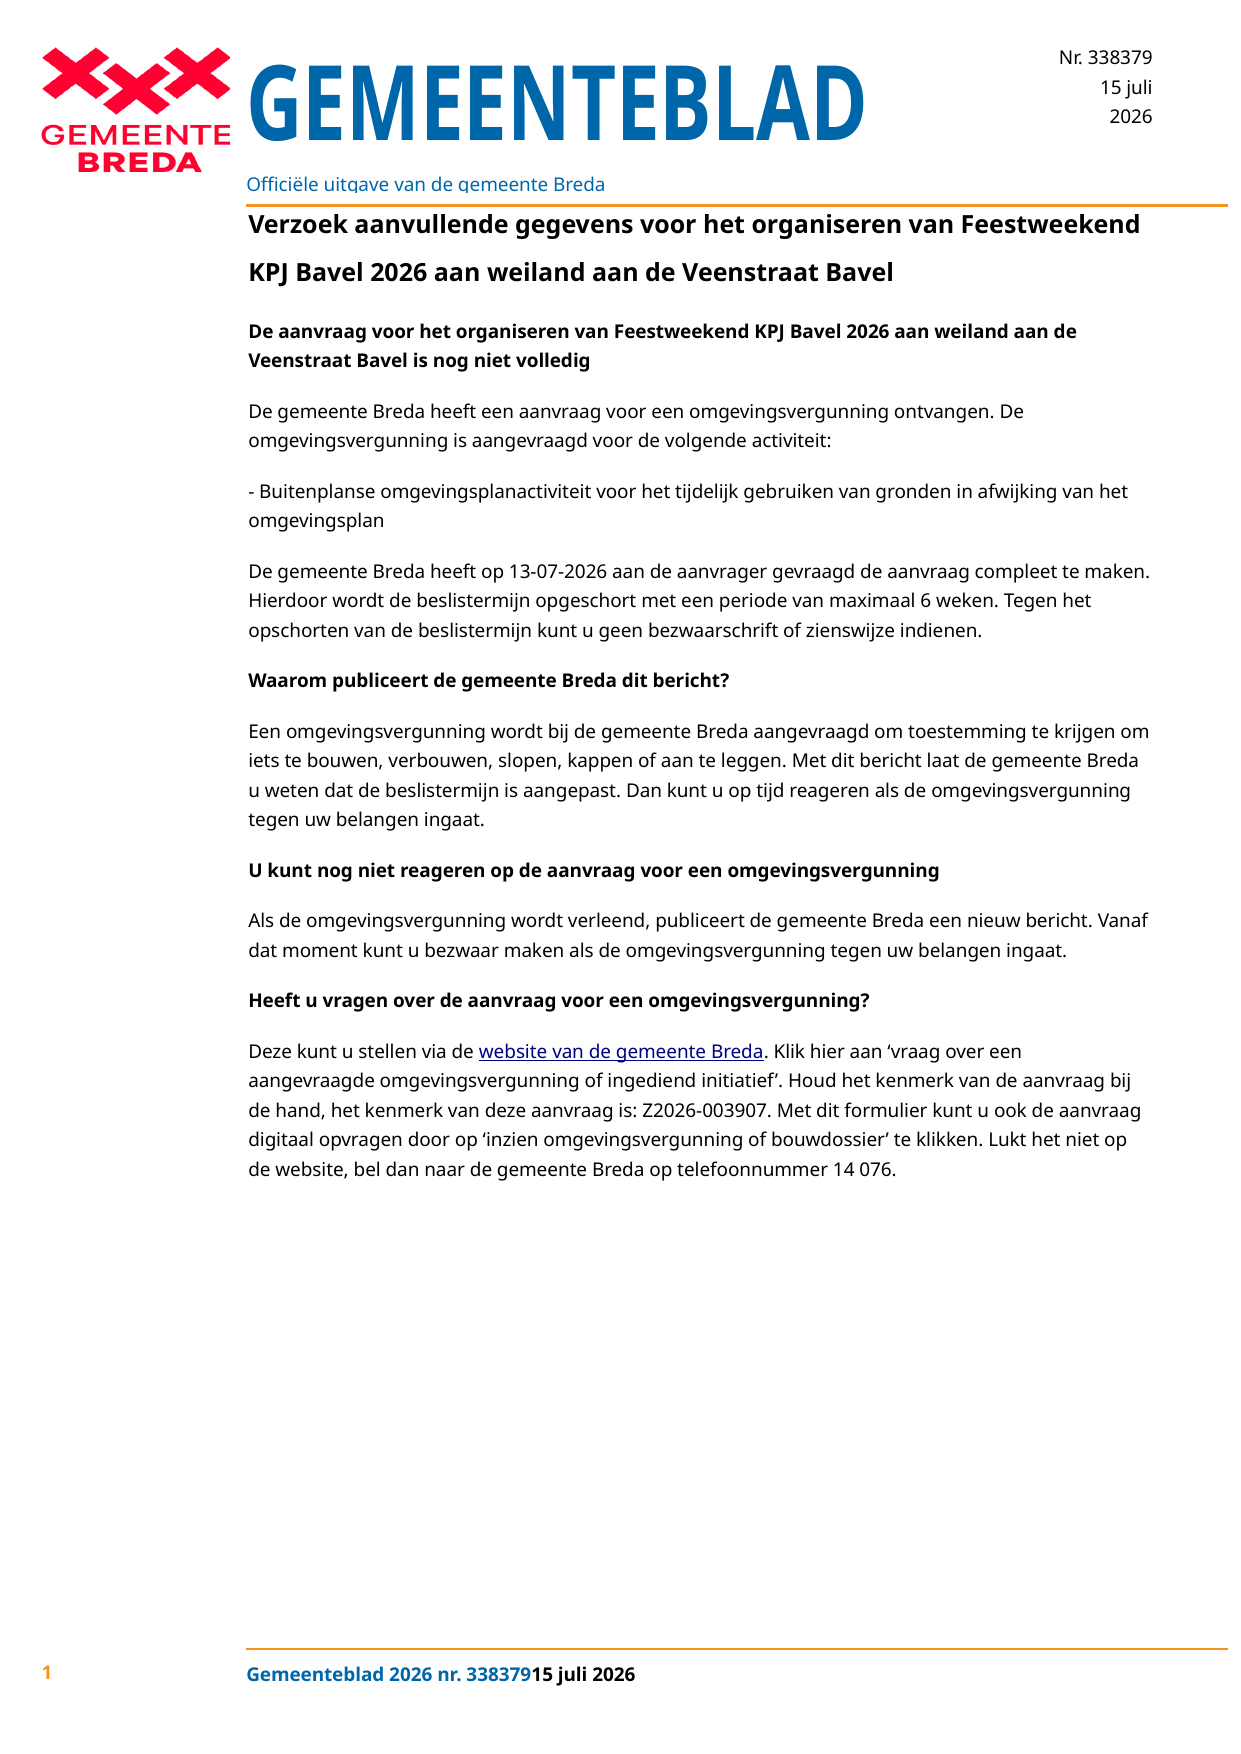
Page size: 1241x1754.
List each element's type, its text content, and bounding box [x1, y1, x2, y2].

text Waarom publiceert de gemeente Breda dit bericht? [248, 667, 1152, 693]
text Verzoek aanvullende gegevens voor het organiseren van Feestweekend KPJ Bavel 2026 aan weiland aan de Veenstraat Bavel [248, 207, 1152, 288]
text De gemeente Breda heeft een aanvraag voor een omgevingsvergunning ontvangen. De omgevingsvergunning is aangevraagd voor de volgende activiteit: [248, 398, 1152, 453]
text Een omgevingsvergunning wordt bij de gemeente Breda aangevraagd om toestemming te krijgen om iets te bouwen, verbouwen, slopen, kappen of aan te leggen. Met dit bericht laat de gemeente Breda u weten dat de beslistermijn is aangepast. Dan kunt u op tijd reageren als de omgevingsvergunning tegen uw belangen ingaat. [248, 718, 1152, 832]
text - Buitenplanse omgevingsplanactiviteit voor het tijdelijk gebruiken van gronden in afwijking van het omgevingsplan [248, 478, 1152, 533]
text Heeft u vragen over de aanvraag voor een omgevingsvergunning? [248, 987, 1152, 1013]
text De aanvraag voor het organiseren van Feestweekend KPJ Bavel 2026 aan weiland aan de Veenstraat Bavel is nog niet volledig [248, 318, 1152, 373]
text De gemeente Breda heeft op 13-07-2026 aan de aanvrager gevraagd de aanvraag compleet te maken. Hierdoor wordt de beslistermijn opgeschort met een periode van maximaal 6 weken. Tegen het opschorten van de beslistermijn kunt u geen bezwaarschrift of zienswijze indienen. [248, 558, 1152, 643]
picture [41, 47, 231, 172]
text U kunt nog niet reageren op de aanvraag voor een omgevingsvergunning [248, 857, 1152, 883]
text Deze kunt u stellen via de website van de gemeente Breda. Klik hier aan ‘vraag over een aangevraagde omgevingsvergunning of ingediend initiatief’. Houd het kenmerk van de aanvraag bij de hand, het kenmerk van deze aanvraag is: Z2026-003907. Met dit formulier kunt u ook de aanvraag digitaal opvragen door op ‘inzien omgevingsvergunning of bouwdossier’ te klikken. Lukt het niet op de website, bel dan naar de gemeente Breda op telefoonnummer 14 076. [248, 1038, 1152, 1182]
text Als de omgevingsvergunning wordt verleend, publiceert de gemeente Breda een nieuw bericht. Vanaf dat moment kunt u bezwaar maken als de omgevingsvergunning tegen uw belangen ingaat. [248, 907, 1152, 963]
